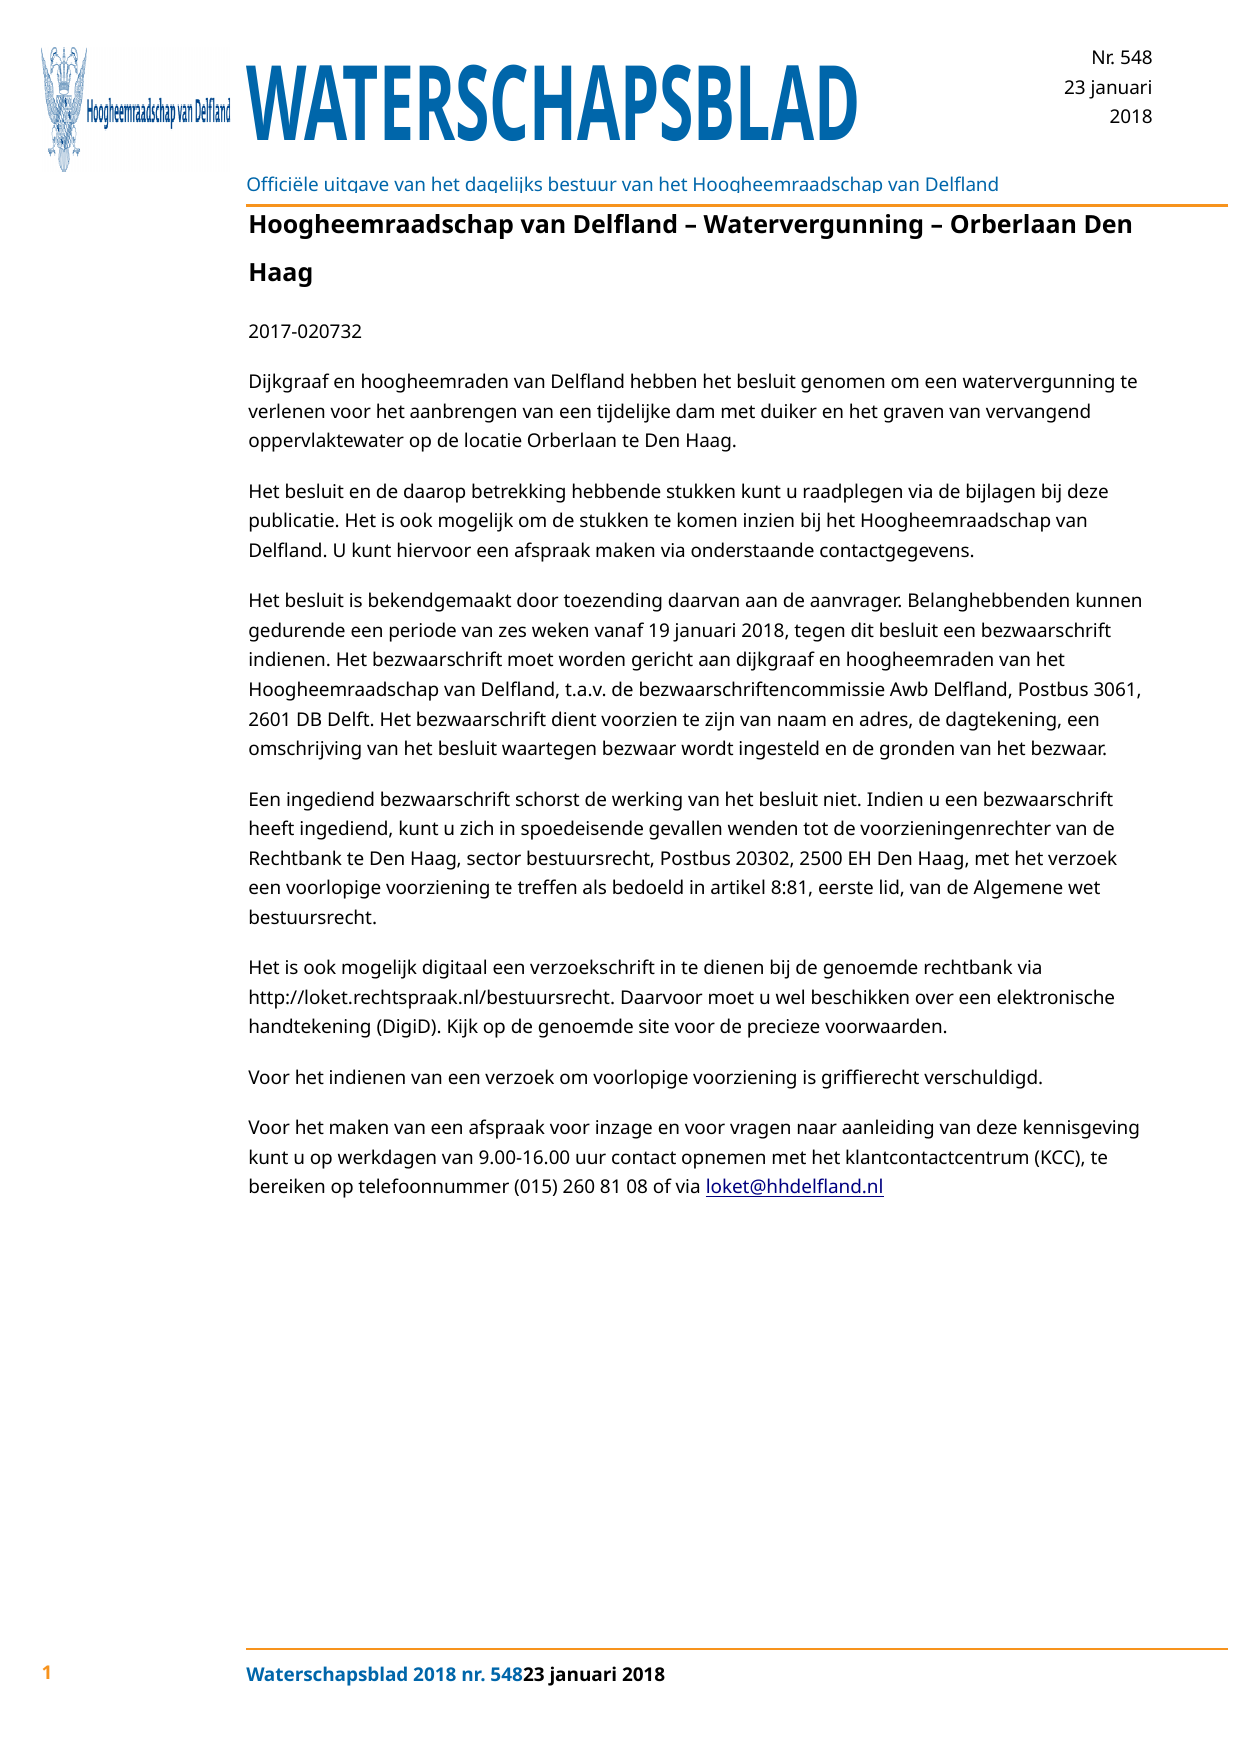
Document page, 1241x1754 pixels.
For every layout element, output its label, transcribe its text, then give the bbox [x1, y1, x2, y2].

text Het besluit is bekendgemaakt door toezending daarvan aan de aanvrager. Belanghebbenden kunnen gedurende een periode van zes weken vanaf 19 januari 2018, tegen dit besluit een bezwaarschrift indienen. Het bezwaarschrift moet worden gericht aan dijkgraaf en hoogheemraden van het Hoogheemraadschap van Delfland, t.a.v. de bezwaarschriftencommissie Awb Delfland, Postbus 3061, 2601 DB Delft. Het bezwaarschrift dient voorzien te zijn van naam en adres, de dagtekening, een omschrijving van het besluit waartegen bezwaar wordt ingesteld en de gronden van het bezwaar. [248, 587, 1152, 761]
picture [41, 47, 231, 172]
text Hoogheemraadschap van Delfland – Watervergunning – Orberlaan Den Haag [248, 207, 1152, 288]
text Voor het indienen van een verzoek om voorlopige voorziening is griffierecht verschuldigd. [248, 1064, 1152, 1090]
text 2017-020732 [248, 318, 1152, 344]
text Dijkgraaf en hoogheemraden van Delfland hebben het besluit genomen om een watervergunning te verlenen voor het aanbrengen van een tijdelijke dam met duiker en het graven van vervangend oppervlaktewater op de locatie Orberlaan te Den Haag. [248, 368, 1152, 453]
text Het is ook mogelijk digitaal een verzoekschrift in te dienen bij de genoemde rechtbank via http://loket.rechtspraak.nl/bestuursrecht. Daarvoor moet u wel beschikken over een elektronische handtekening (DigiD). Kijk op de genoemde site voor de precieze voorwaarden. [248, 954, 1152, 1039]
text Een ingediend bezwaarschrift schorst de werking van het besluit niet. Indien u een bezwaarschrift heeft ingediend, kunt u zich in spoedeisende gevallen wenden tot de voorzieningenrechter van de Rechtbank te Den Haag, sector bestuursrecht, Postbus 20302, 2500 EH Den Haag, met het verzoek een voorlopige voorziening te treffen als bedoeld in artikel 8:81, eerste lid, van de Algemene wet bestuursrecht. [248, 786, 1152, 930]
text Voor het maken van een afspraak voor inzage en voor vragen naar aanleiding van deze kennisgeving kunt u op werkdagen van 9.00-16.00 uur contact opnemen met het klantcontactcentrum (KCC), te bereiken op telefoonnummer (015) 260 81 08 of via loket@hhdelfland.nl [248, 1114, 1152, 1199]
text Het besluit en de daarop betrekking hebbende stukken kunt u raadplegen via de bijlagen bij deze publicatie. Het is ook mogelijk om de stukken te komen inzien bij het Hoogheemraadschap van Delfland. U kunt hiervoor een afspraak maken via onderstaande contactgegevens. [248, 478, 1152, 563]
